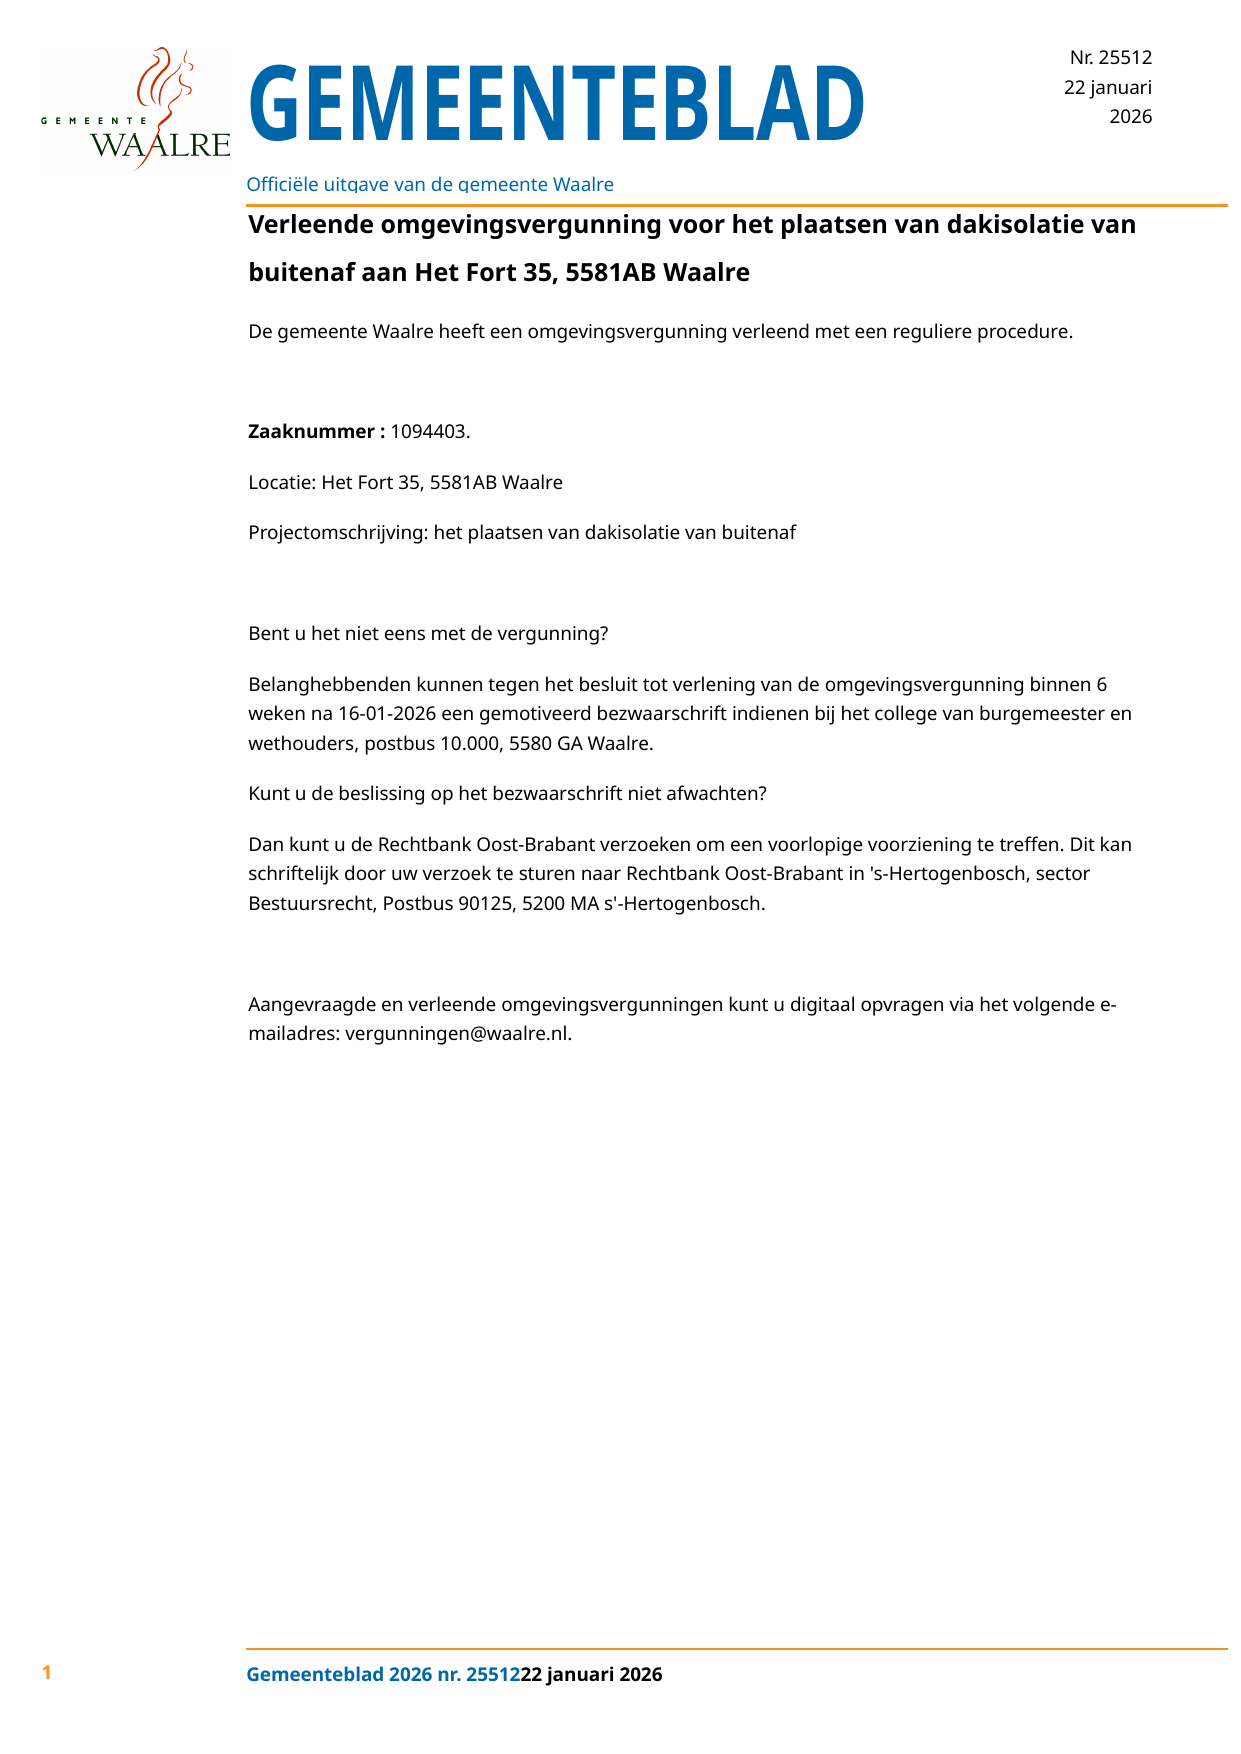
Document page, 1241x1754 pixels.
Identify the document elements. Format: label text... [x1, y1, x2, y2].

text Zaaknummer : 1094403. [248, 419, 1152, 444]
text Aangevraagde en verleende omgevingsvergunningen kunt u digitaal opvragen via het volgende e-mailadres: vergunningen@waalre.nl. [248, 991, 1152, 1046]
text Bent u het niet eens met de vergunning? [248, 620, 1152, 646]
picture [41, 47, 231, 172]
text De gemeente Waalre heeft een omgevingsvergunning verleend met een reguliere procedure. [248, 318, 1152, 344]
text Belanghebbenden kunnen tegen het besluit tot verlening van de omgevingsvergunning binnen 6 weken na 16-01-2026 een gemotiveerd bezwaarschrift indienen bij het college van burgemeester en wethouders, postbus 10.000, 5580 GA Waalre. [248, 671, 1152, 756]
text Verleende omgevingsvergunning voor het plaatsen van dakisolatie van buitenaf aan Het Fort 35, 5581AB Waalre [248, 207, 1152, 288]
text Kunt u de beslissing op het bezwaarschrift niet afwachten? [248, 780, 1152, 806]
text Projectomschrijving: het plaatsen van dakisolatie van buitenaf [248, 519, 1152, 545]
text Dan kunt u de Rechtbank Oost-Brabant verzoeken om een voorlopige voorziening te treffen. Dit kan schriftelijk door uw verzoek te sturen naar Rechtbank Oost-Brabant in 's-Hertogenbosch, sector Bestuursrecht, Postbus 90125, 5200 MA s'-Hertogenbosch. [248, 831, 1152, 916]
text Locatie: Het Fort 35, 5581AB Waalre [248, 469, 1152, 495]
